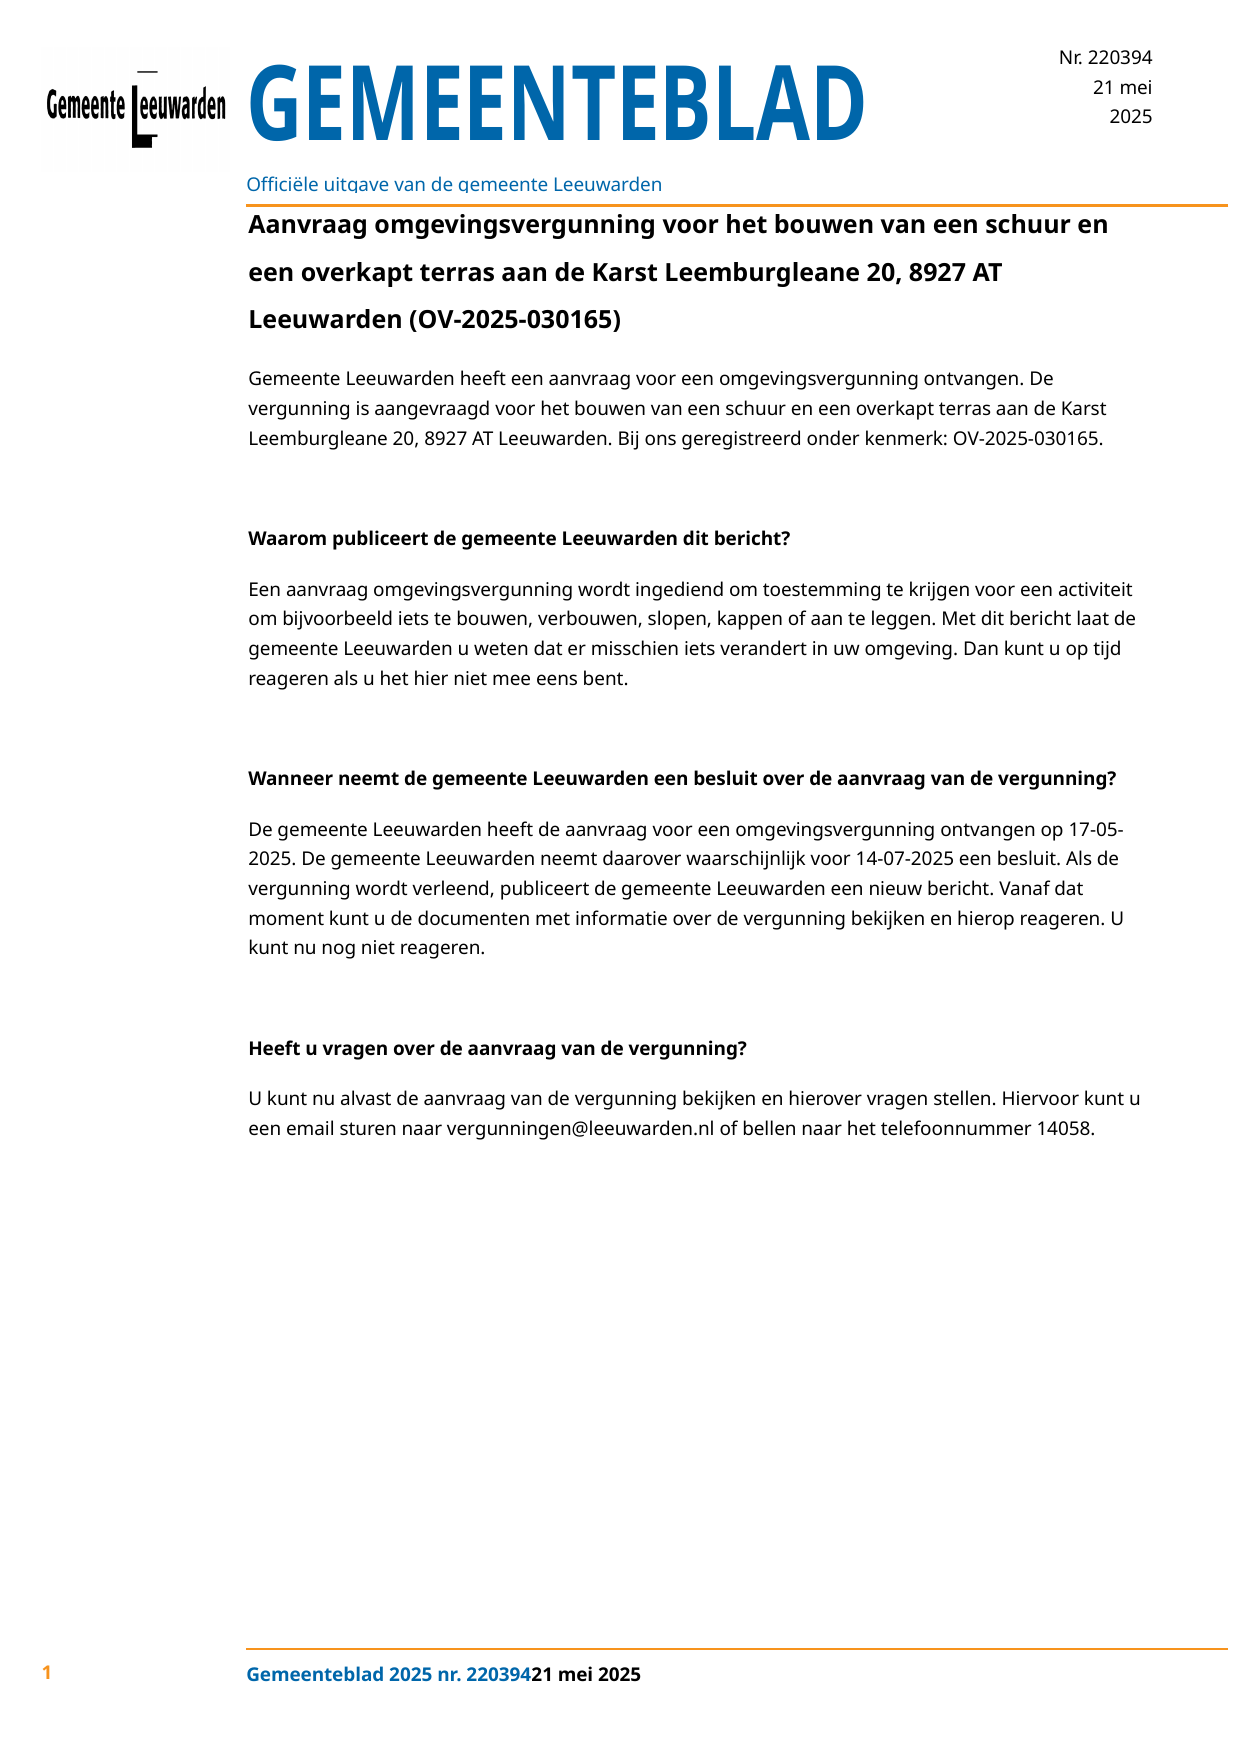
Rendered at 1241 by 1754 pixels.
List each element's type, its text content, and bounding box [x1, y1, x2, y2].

text Wanneer neemt de gemeente Leeuwarden een besluit over de aanvraag van de vergunning? [248, 766, 1152, 791]
text Aanvraag omgevingsvergunning voor het bouwen van een schuur en een overkapt terras aan de Karst Leemburgleane 20, 8927 AT Leeuwarden (OV-2025-030165) [248, 207, 1152, 336]
picture [41, 47, 231, 172]
text Waarom publiceert de gemeente Leeuwarden dit bericht? [248, 526, 1152, 551]
text Heeft u vragen over de aanvraag van de vergunning? [248, 1035, 1152, 1061]
text De gemeente Leeuwarden heeft de aanvraag voor een omgevingsvergunning ontvangen op 17-05-2025. De gemeente Leeuwarden neemt daarover waarschijnlijk voor 14-07-2025 een besluit. Als de vergunning wordt verleend, publiceert de gemeente Leeuwarden een nieuw bericht. Vanaf dat moment kunt u de documenten met informatie over de vergunning bekijken en hierop reageren. U kunt nu nog niet reageren. [248, 816, 1152, 960]
text Een aanvraag omgevingsvergunning wordt ingediend om toestemming te krijgen voor een activiteit om bijvoorbeeld iets te bouwen, verbouwen, slopen, kappen of aan te leggen. Met dit bericht laat de gemeente Leeuwarden u weten dat er misschien iets verandert in uw omgeving. Dan kunt u op tijd reageren als u het hier niet mee eens bent. [248, 576, 1152, 690]
text U kunt nu alvast de aanvraag van de vergunning bekijken en hierover vragen stellen. Hiervoor kunt u een email sturen naar vergunningen@leeuwarden.nl of bellen naar het telefoonnummer 14058. [248, 1086, 1152, 1141]
text Gemeente Leeuwarden heeft een aanvraag voor een omgevingsvergunning ontvangen. De vergunning is aangevraagd voor het bouwen van een schuur en een overkapt terras aan de Karst Leemburgleane 20, 8927 AT Leeuwarden. Bij ons geregistreerd onder kenmerk: OV-2025-030165. [248, 366, 1152, 450]
